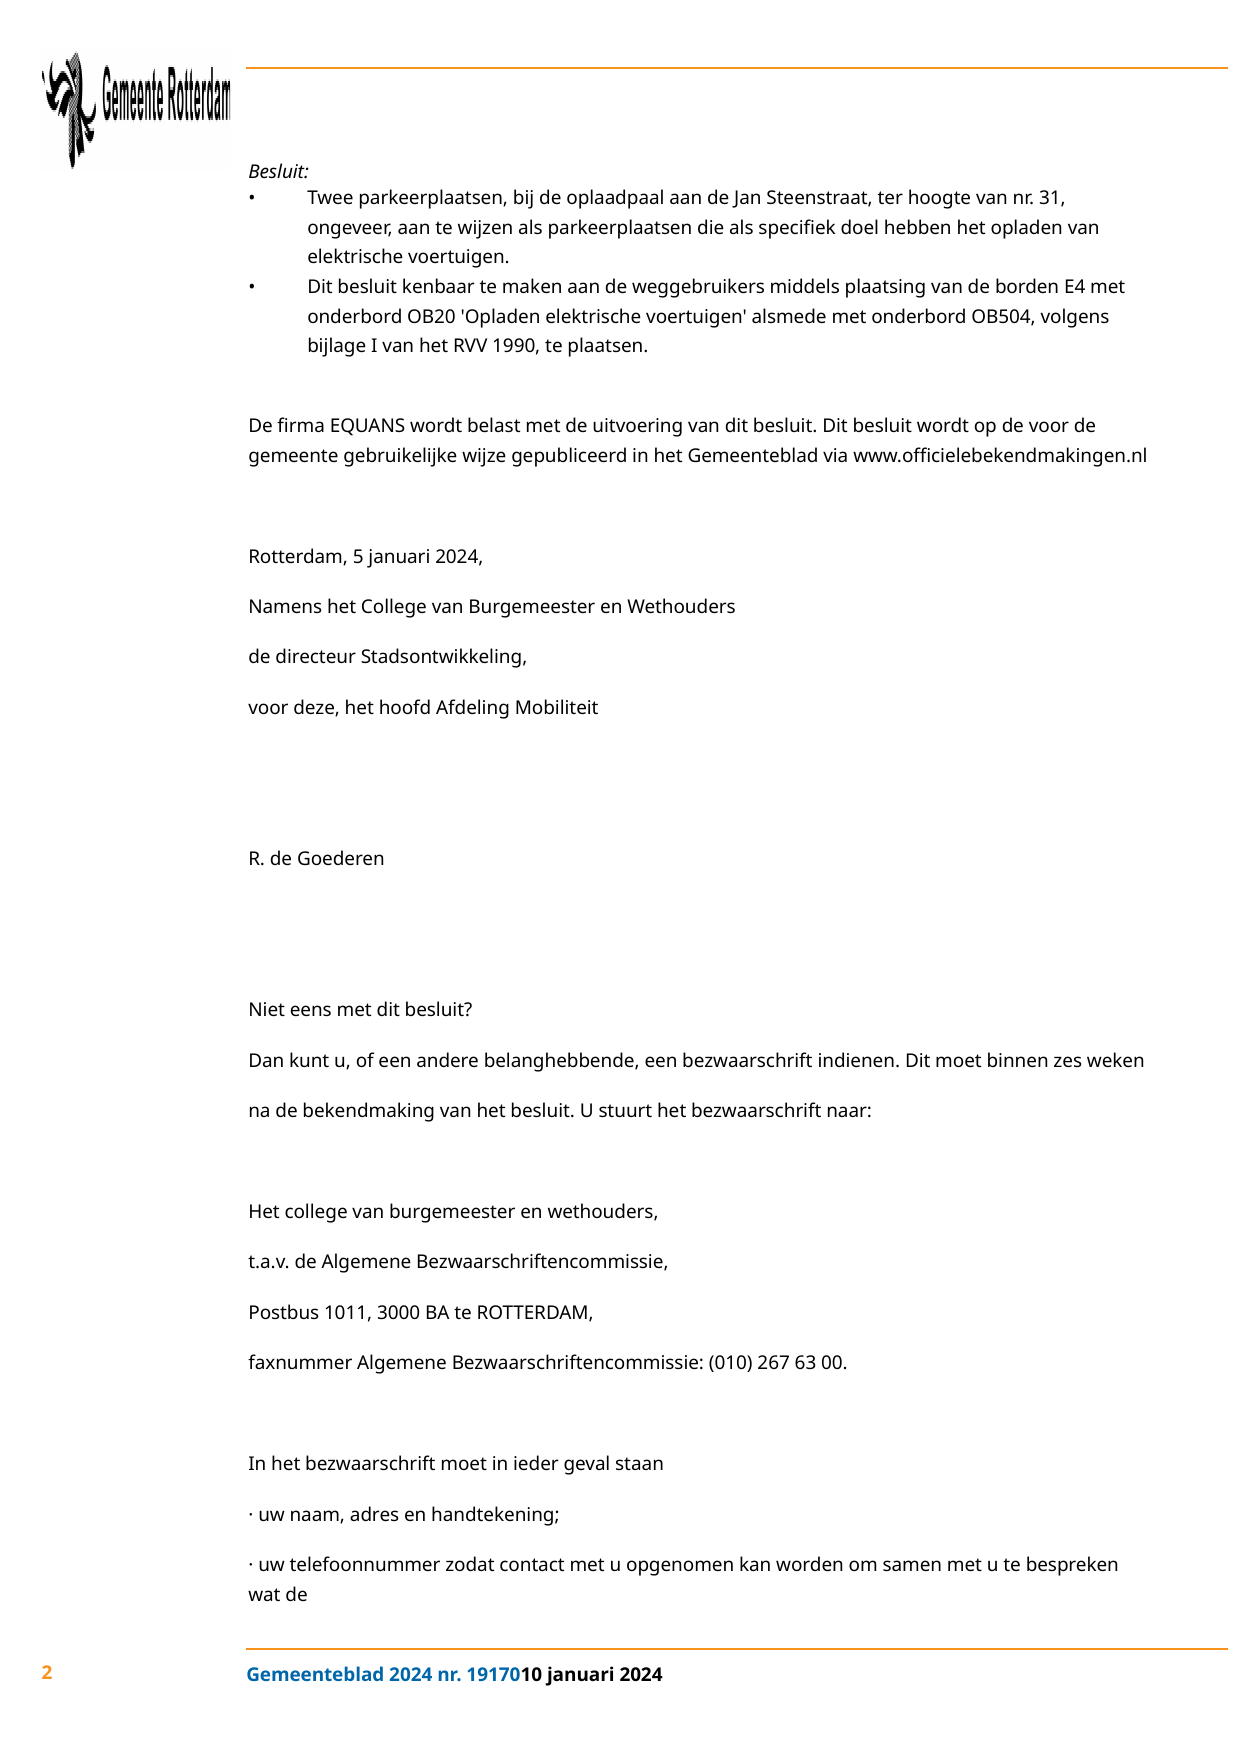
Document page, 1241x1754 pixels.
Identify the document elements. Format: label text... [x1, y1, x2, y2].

text de directeur Stadsontwikkeling, [248, 644, 1152, 669]
text Rotterdam, 5 januari 2024, [248, 543, 1152, 568]
text In het bezwaarschrift moet in ieder geval staan [248, 1450, 1152, 1476]
text De firma EQUANS wordt belast met de uitvoering van dit besluit. Dit besluit wordt op de voor de gemeente gebruikelijke wijze gepubliceerd in het Gemeenteblad via www.officielebekendmakingen.nl [248, 412, 1152, 468]
text Dan kunt u, of een andere belanghebbende, een bezwaarschrift indienen. Dit moet binnen zes weken [248, 1047, 1152, 1073]
text voor deze, het hoofd Afdeling Mobiliteit [248, 694, 1152, 720]
text Besluit: [248, 159, 1152, 184]
list Dit besluit kenbaar te maken aan de weggebruikers middels plaatsing van de borden E4 met onderbord OB20 'Opladen elektrische voertuigen' alsmede met onderbord OB504, volgens bijlage I van het RVV 1990, te plaatsen. [248, 273, 1152, 358]
text Niet eens met dit besluit? [248, 997, 1152, 1022]
text na de bekendmaking van het besluit. U stuurt het bezwaarschrift naar: [248, 1097, 1152, 1123]
picture [41, 47, 231, 172]
text faxnummer Algemene Bezwaarschriftencommissie: (010) 267 63 00. [248, 1349, 1152, 1375]
text Het college van burgemeester en wethouders, [248, 1198, 1152, 1224]
text Postbus 1011, 3000 BA te ROTTERDAM, [248, 1299, 1152, 1325]
text Namens het College van Burgemeester en Wethouders [248, 593, 1152, 619]
text t.a.v. de Algemene Bezwaarschriftencommissie, [248, 1249, 1152, 1274]
text R. de Goederen [248, 845, 1152, 871]
text · uw naam, adres en handtekening; [248, 1501, 1152, 1526]
list Twee parkeerplaatsen, bij de oplaadpaal aan de Jan Steenstraat, ter hoogte van nr. 31, ongeveer, aan te wijzen als parkeerplaatsen die als specifiek doel hebben het opladen van elektrische voertuigen. [248, 184, 1152, 269]
text · uw telefoonnummer zodat contact met u opgenomen kan worden om samen met u te bespreken wat de [248, 1551, 1152, 1606]
